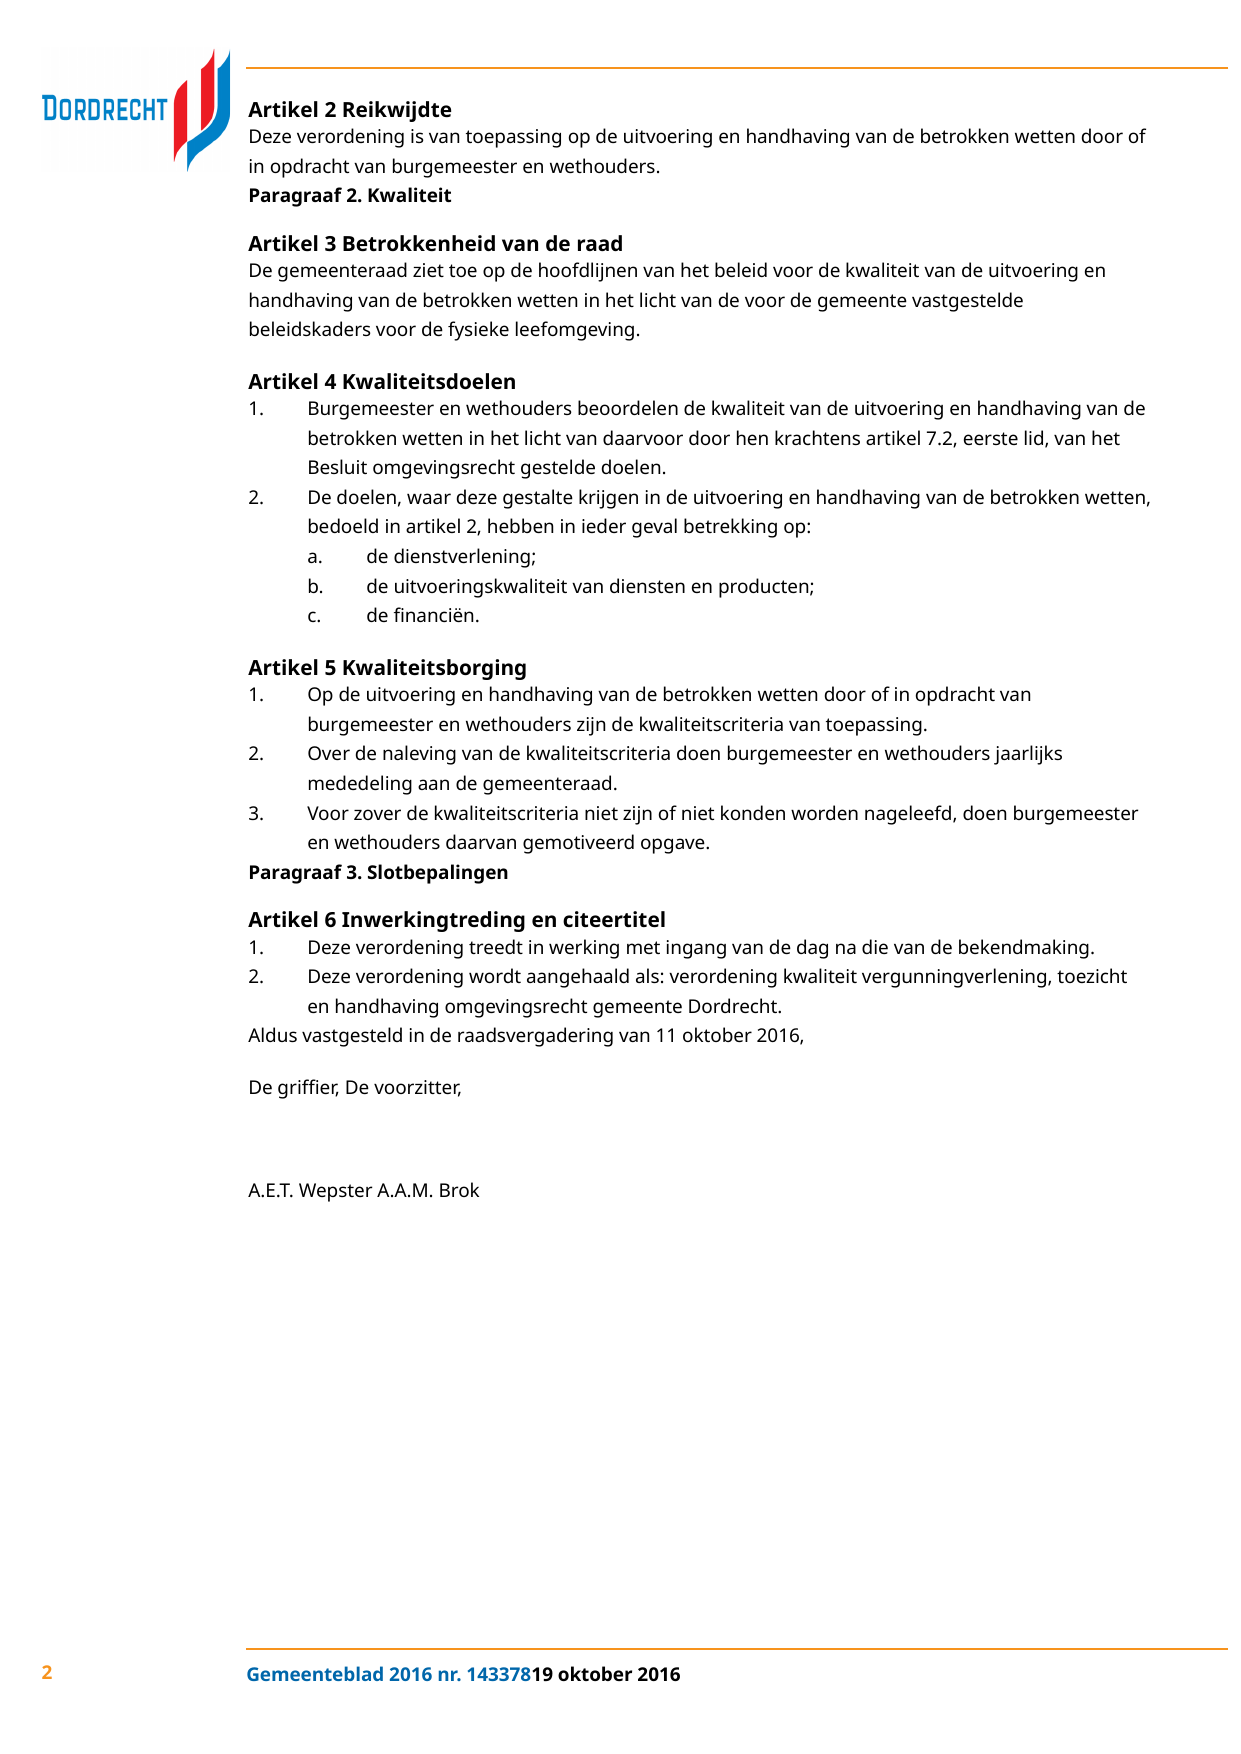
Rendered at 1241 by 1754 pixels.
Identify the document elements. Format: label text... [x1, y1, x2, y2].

list de financiën. [307, 602, 1152, 628]
list de uitvoeringskwaliteit van diensten en producten; [307, 573, 1152, 599]
text Artikel 6 Inwerkingtreding en citeertitel [248, 905, 1152, 934]
text De gemeenteraad ziet toe op de hoofdlijnen van het beleid voor de kwaliteit van de uitvoering en handhaving van de betrokken wetten in het licht van de voor de gemeente vastgestelde beleidskaders voor de fysieke leefomgeving. [248, 257, 1152, 342]
text Paragraaf 2. Kwaliteit [248, 182, 1152, 208]
picture [41, 47, 231, 172]
list Burgemeester en wethouders beoordelen de kwaliteit van de uitvoering en handhaving van de betrokken wetten in het licht van daarvoor door hen krachtens artikel 7.2, eerste lid, van het Besluit omgevingsrecht gestelde doelen. [248, 395, 1152, 480]
text Artikel 4 Kwaliteitsdoelen [248, 367, 1152, 395]
list Op de uitvoering en handhaving van de betrokken wetten door of in opdracht van burgemeester en wethouders zijn de kwaliteitscriteria van toepassing. [248, 681, 1152, 737]
text Artikel 5 Kwaliteitsborging [248, 653, 1152, 681]
list Deze verordening wordt aangehaald als: verordening kwaliteit vergunningverlening, toezicht en handhaving omgevingsrecht gemeente Dordrecht. [248, 963, 1152, 1019]
list De doelen, waar deze gestalte krijgen in de uitvoering en handhaving van de betrokken wetten, bedoeld in artikel 2, hebben in ieder geval betrekking op: [248, 484, 1152, 539]
list Deze verordening treedt in werking met ingang van de dag na die van de bekendmaking. [248, 934, 1152, 959]
text Deze verordening is van toepassing op de uitvoering en handhaving van de betrokken wetten door of in opdracht van burgemeester en wethouders. [248, 123, 1152, 178]
list Voor zover de kwaliteitscriteria niet zijn of niet konden worden nageleefd, doen burgemeester en wethouders daarvan gemotiveerd opgave. [248, 800, 1152, 855]
text Artikel 3 Betrokkenheid van de raad [248, 229, 1152, 257]
text A.E.T. Wepster A.A.M. Brok [248, 1177, 1152, 1203]
text De griffier, De voorzitter, [248, 1074, 1152, 1100]
text Aldus vastgesteld in de raadsvergadering van 11 oktober 2016, [248, 1023, 1152, 1048]
text Artikel 2 Reikwijdte [248, 95, 1152, 123]
list Over de naleving van de kwaliteitscriteria doen burgemeester en wethouders jaarlijks mededeling aan de gemeenteraad. [248, 741, 1152, 796]
list de dienstverlening; [307, 543, 1152, 569]
text Paragraaf 3. Slotbepalingen [248, 859, 1152, 884]
